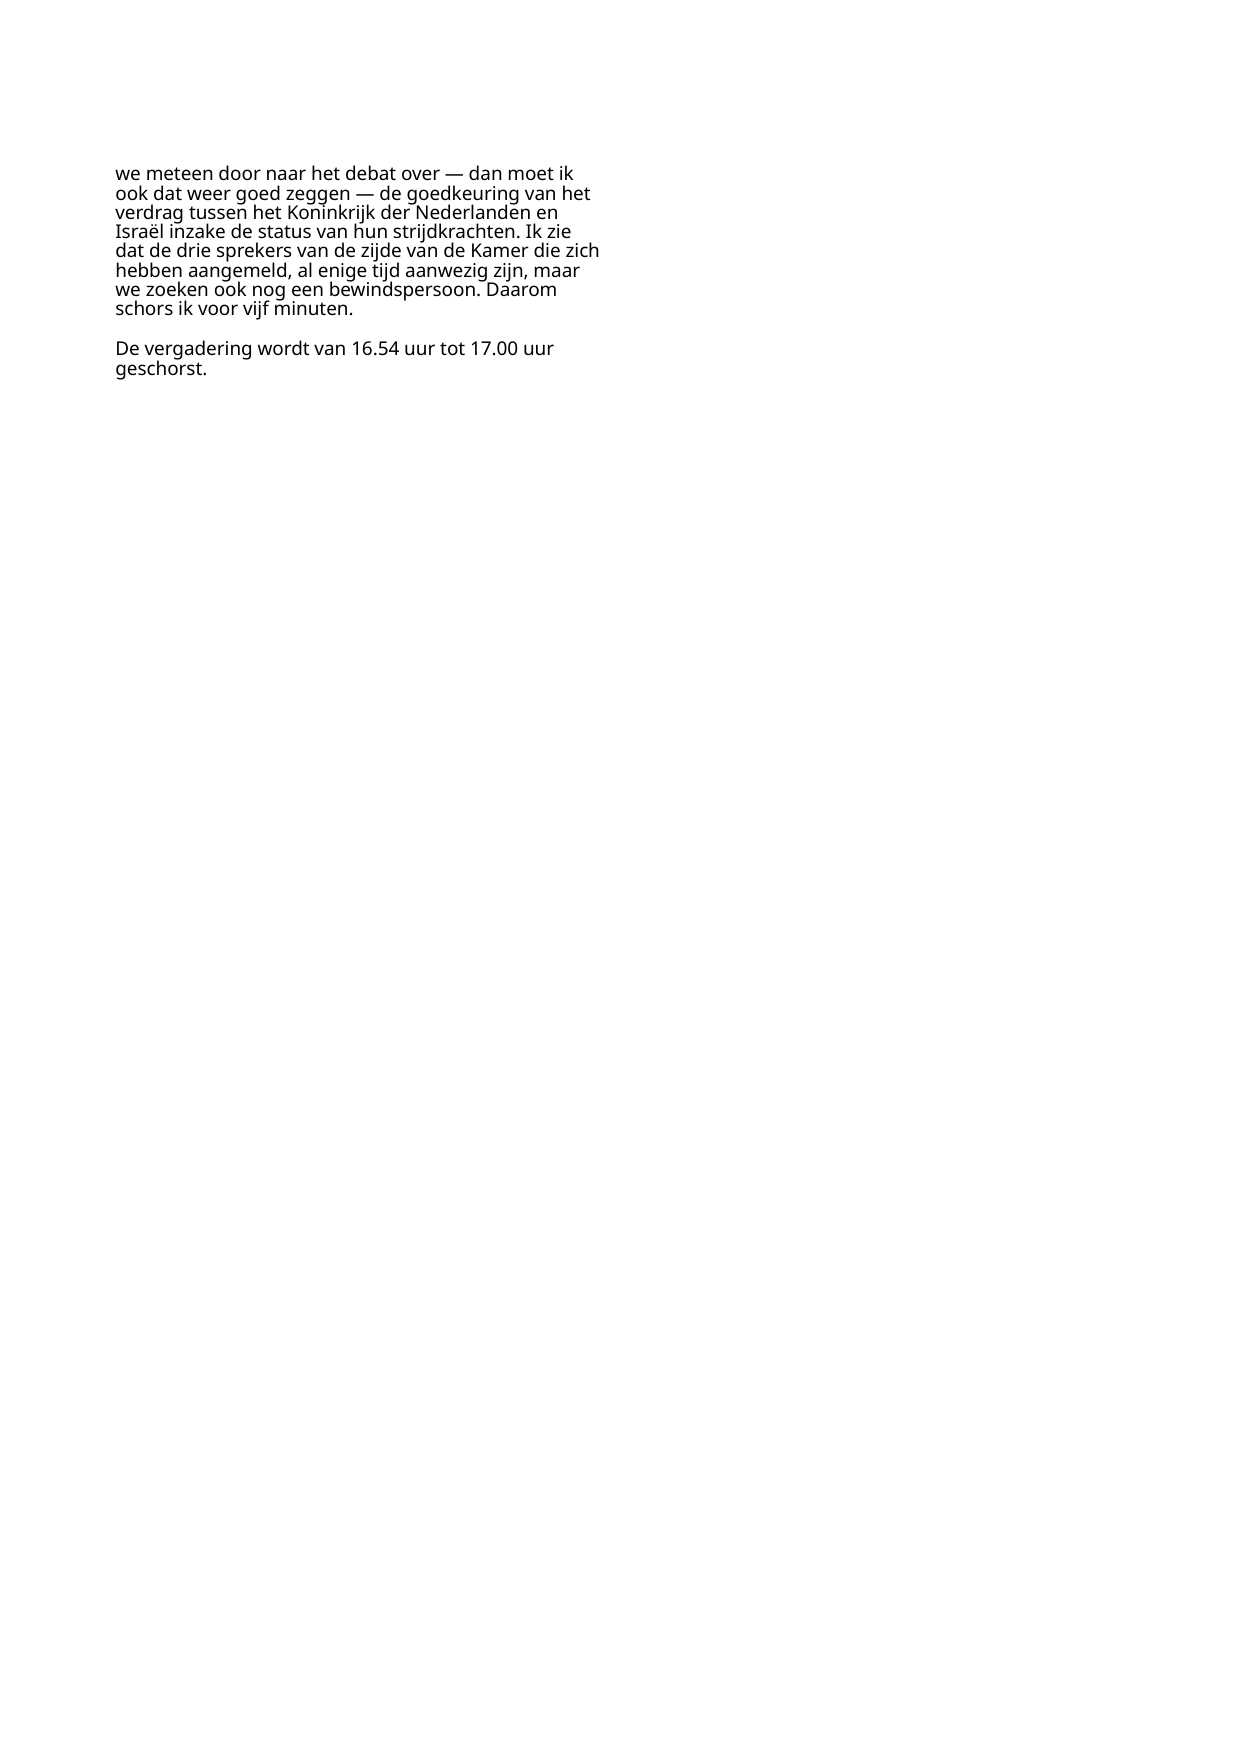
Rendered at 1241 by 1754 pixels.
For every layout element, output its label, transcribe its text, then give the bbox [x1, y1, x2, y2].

text we meteen door naar het debat over — dan moet ik ook dat weer goed zeggen — de goedkeuring van het verdrag tussen het Koninkrijk der Nederlanden en Israël inzake de status van hun strijdkrachten. Ik zie dat de drie sprekers van de zijde van de Kamer die zich hebben aangemeld, al enige tijd aanwezig zijn, maar we zoeken ook nog een bewindspersoon. Daarom schors ik voor vijf minuten. [115, 165, 605, 319]
text De vergadering wordt van 16.54 uur tot 17.00 uur geschorst. [115, 340, 605, 379]
